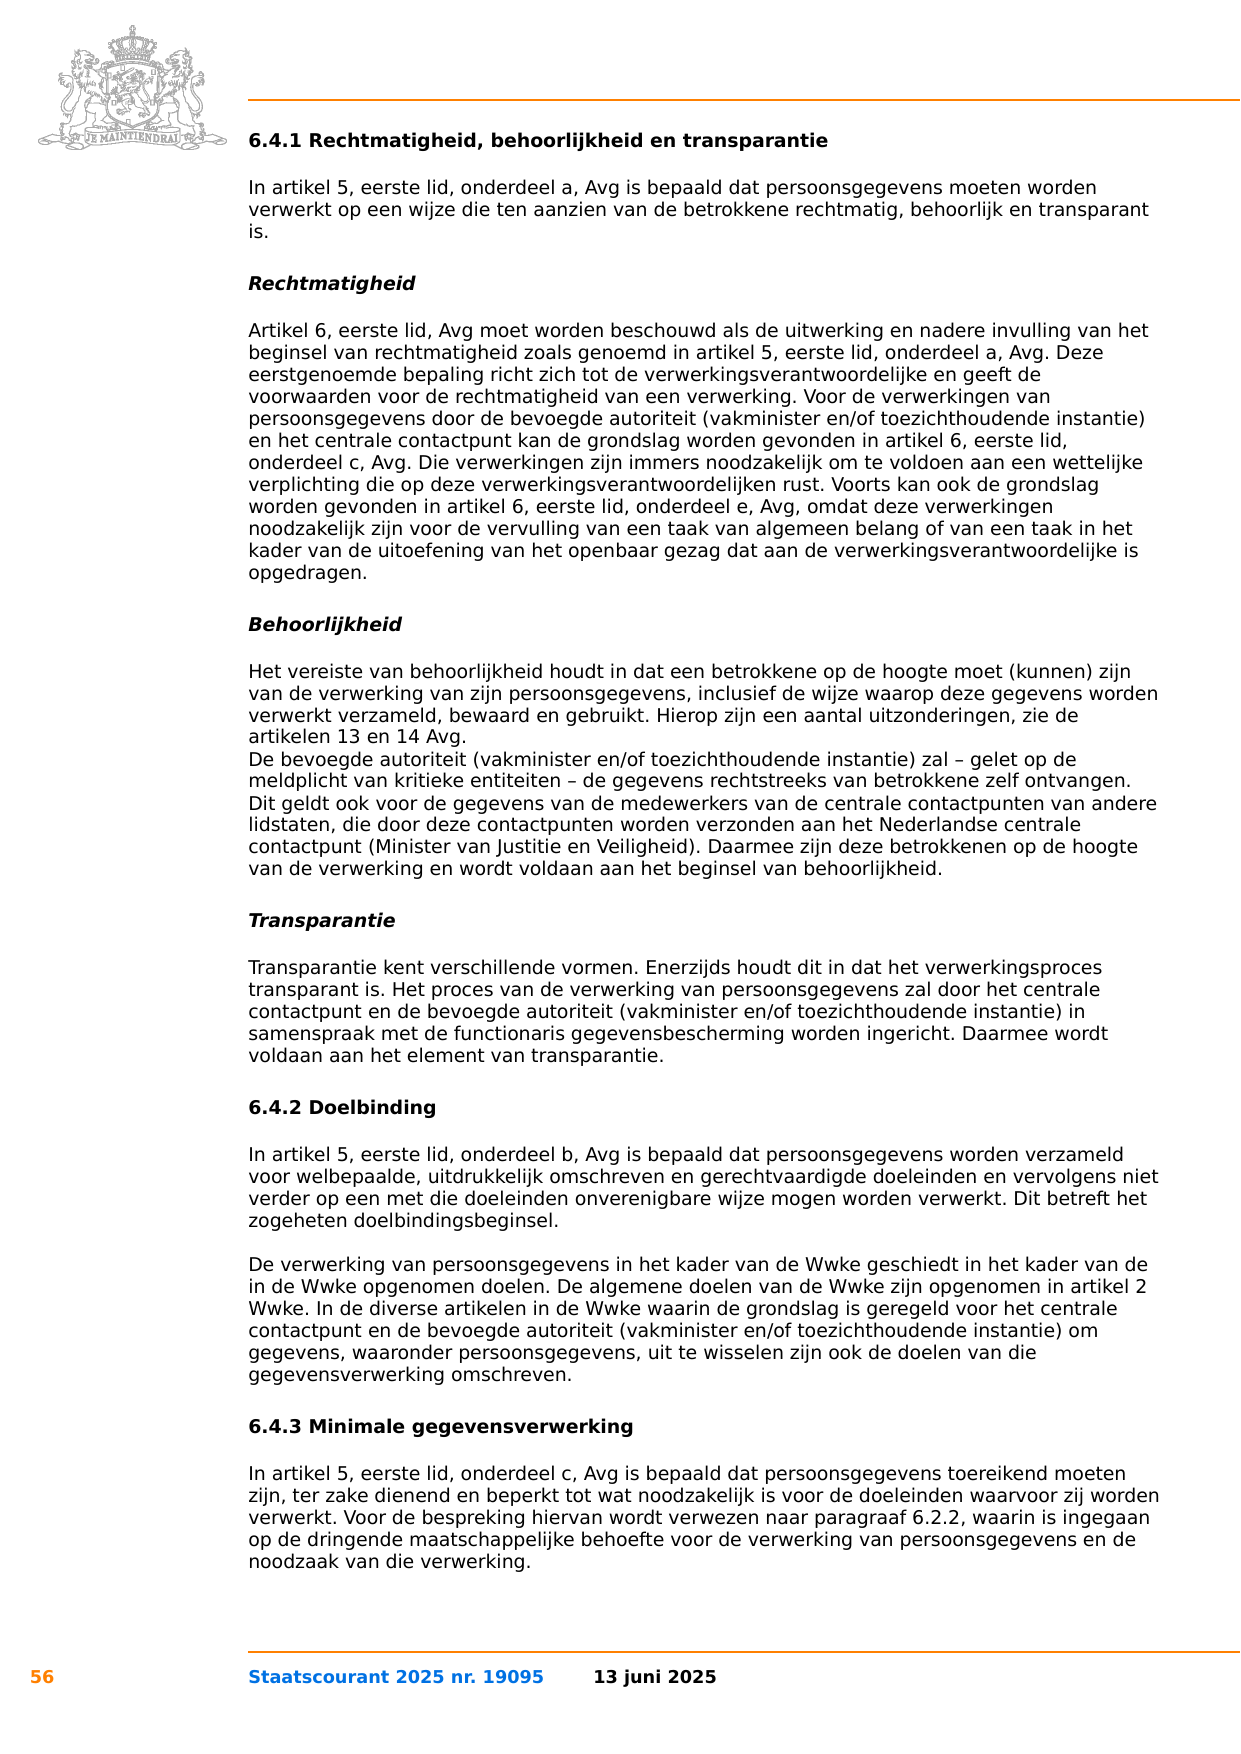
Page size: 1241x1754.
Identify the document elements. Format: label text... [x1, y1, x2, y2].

picture [38, 25, 227, 150]
text Het vereiste van behoorlijkheid houdt in dat een betrokkene op de hoogte moet (kunnen) zijn van de verwerking van zijn persoonsgegevens, inclusief de wijze waarop deze gegevens worden verwerkt verzameld, bewaard en gebruikt. Hierop zijn een aantal uitzonderingen, zie de artikelen 13 en 14 Avg. [248, 661, 1163, 748]
subtitle Rechtmatigheid [248, 273, 1163, 295]
text In artikel 5, eerste lid, onderdeel c, Avg is bepaald dat persoonsgegevens toereikend moeten zijn, ter zake dienend en beperkt tot wat noodzakelijk is voor de doeleinden waarvoor zij worden verwerkt. Voor de bespreking hiervan wordt verwezen naar paragraaf 6.2.2, waarin is ingegaan op de dringende maatschappelijke behoefte voor de verwerking van persoonsgegevens en de noodzaak van die verwerking. [248, 1463, 1163, 1573]
subtitle Behoorlijkheid [248, 613, 1163, 636]
subtitle Transparantie [248, 910, 1163, 932]
text In artikel 5, eerste lid, onderdeel a, Avg is bepaald dat persoonsgegevens moeten worden verwerkt op een wijze die ten aanzien van de betrokkene rechtmatig, behoorlijk en transparant is. [248, 177, 1163, 243]
subtitle 6.4.1 Rechtmatigheid, behoorlijkheid en transparantie [248, 130, 1163, 152]
text De verwerking van persoonsgegevens in het kader van de Wwke geschiedt in het kader van de in de Wwke opgenomen doelen. De algemene doelen van de Wwke zijn opgenomen in artikel 2 Wwke. In de diverse artikelen in de Wwke waarin de grondslag is geregeld voor het centrale contactpunt en de bevoegde autoriteit (vakminister en/of toezichthoudende instantie) om gegevens, waaronder persoonsgegevens, uit te wisselen zijn ook de doelen van die gegevensverwerking omschreven. [248, 1254, 1163, 1386]
subtitle 6.4.3 Minimale gegevensverwerking [248, 1416, 1163, 1438]
text In artikel 5, eerste lid, onderdeel b, Avg is bepaald dat persoonsgegevens worden verzameld voor welbepaalde, uitdrukkelijk omschreven en gerechtvaardigde doeleinden en vervolgens niet verder op een met die doeleinden onverenigbare wijze mogen worden verwerkt. Dit betreft het zogeheten doelbindingsbeginsel. [248, 1144, 1163, 1232]
text De bevoegde autoriteit (vakminister en/of toezichthoudende instantie) zal – gelet op de meldplicht van kritieke entiteiten – de gegevens rechtstreeks van betrokkene zelf ontvangen. Dit geldt ook voor de gegevens van de medewerkers van de centrale contactpunten van andere lidstaten, die door deze contactpunten worden verzonden aan het Nederlandse centrale contactpunt (Minister van Justitie en Veiligheid). Daarmee zijn deze betrokkenen op de hoogte van de verwerking en wordt voldaan aan het beginsel van behoorlijkheid. [248, 748, 1163, 880]
text Transparantie kent verschillende vormen. Enerzijds houdt dit in dat het verwerkingsproces transparant is. Het proces van de verwerking van persoonsgegevens zal door het centrale contactpunt en de bevoegde autoriteit (vakminister en/of toezichthoudende instantie) in samenspraak met de functionaris gegevensbescherming worden ingericht. Daarmee wordt voldaan aan het element van transparantie. [248, 957, 1163, 1067]
text Artikel 6, eerste lid, Avg moet worden beschouwd als de uitwerking en nadere invulling van het beginsel van rechtmatigheid zoals genoemd in artikel 5, eerste lid, onderdeel a, Avg. Deze eerstgenoemde bepaling richt zich tot de verwerkingsverantwoordelijke en geeft de voorwaarden voor de rechtmatigheid van een verwerking. Voor de verwerkingen van persoonsgegevens door de bevoegde autoriteit (vakminister en/of toezichthoudende instantie) en het centrale contactpunt kan de grondslag worden gevonden in artikel 6, eerste lid, onderdeel c, Avg. Die verwerkingen zijn immers noodzakelijk om te voldoen aan een wettelijke verplichting die op deze verwerkingsverantwoordelijken rust. Voorts kan ook de grondslag worden gevonden in artikel 6, eerste lid, onderdeel e, Avg, omdat deze verwerkingen noodzakelijk zijn voor de vervulling van een taak van algemeen belang of van een taak in het kader van de uitoefening van het openbaar gezag dat aan de verwerkingsverantwoordelijke is opgedragen. [248, 320, 1163, 583]
subtitle 6.4.2 Doelbinding [248, 1097, 1163, 1119]
